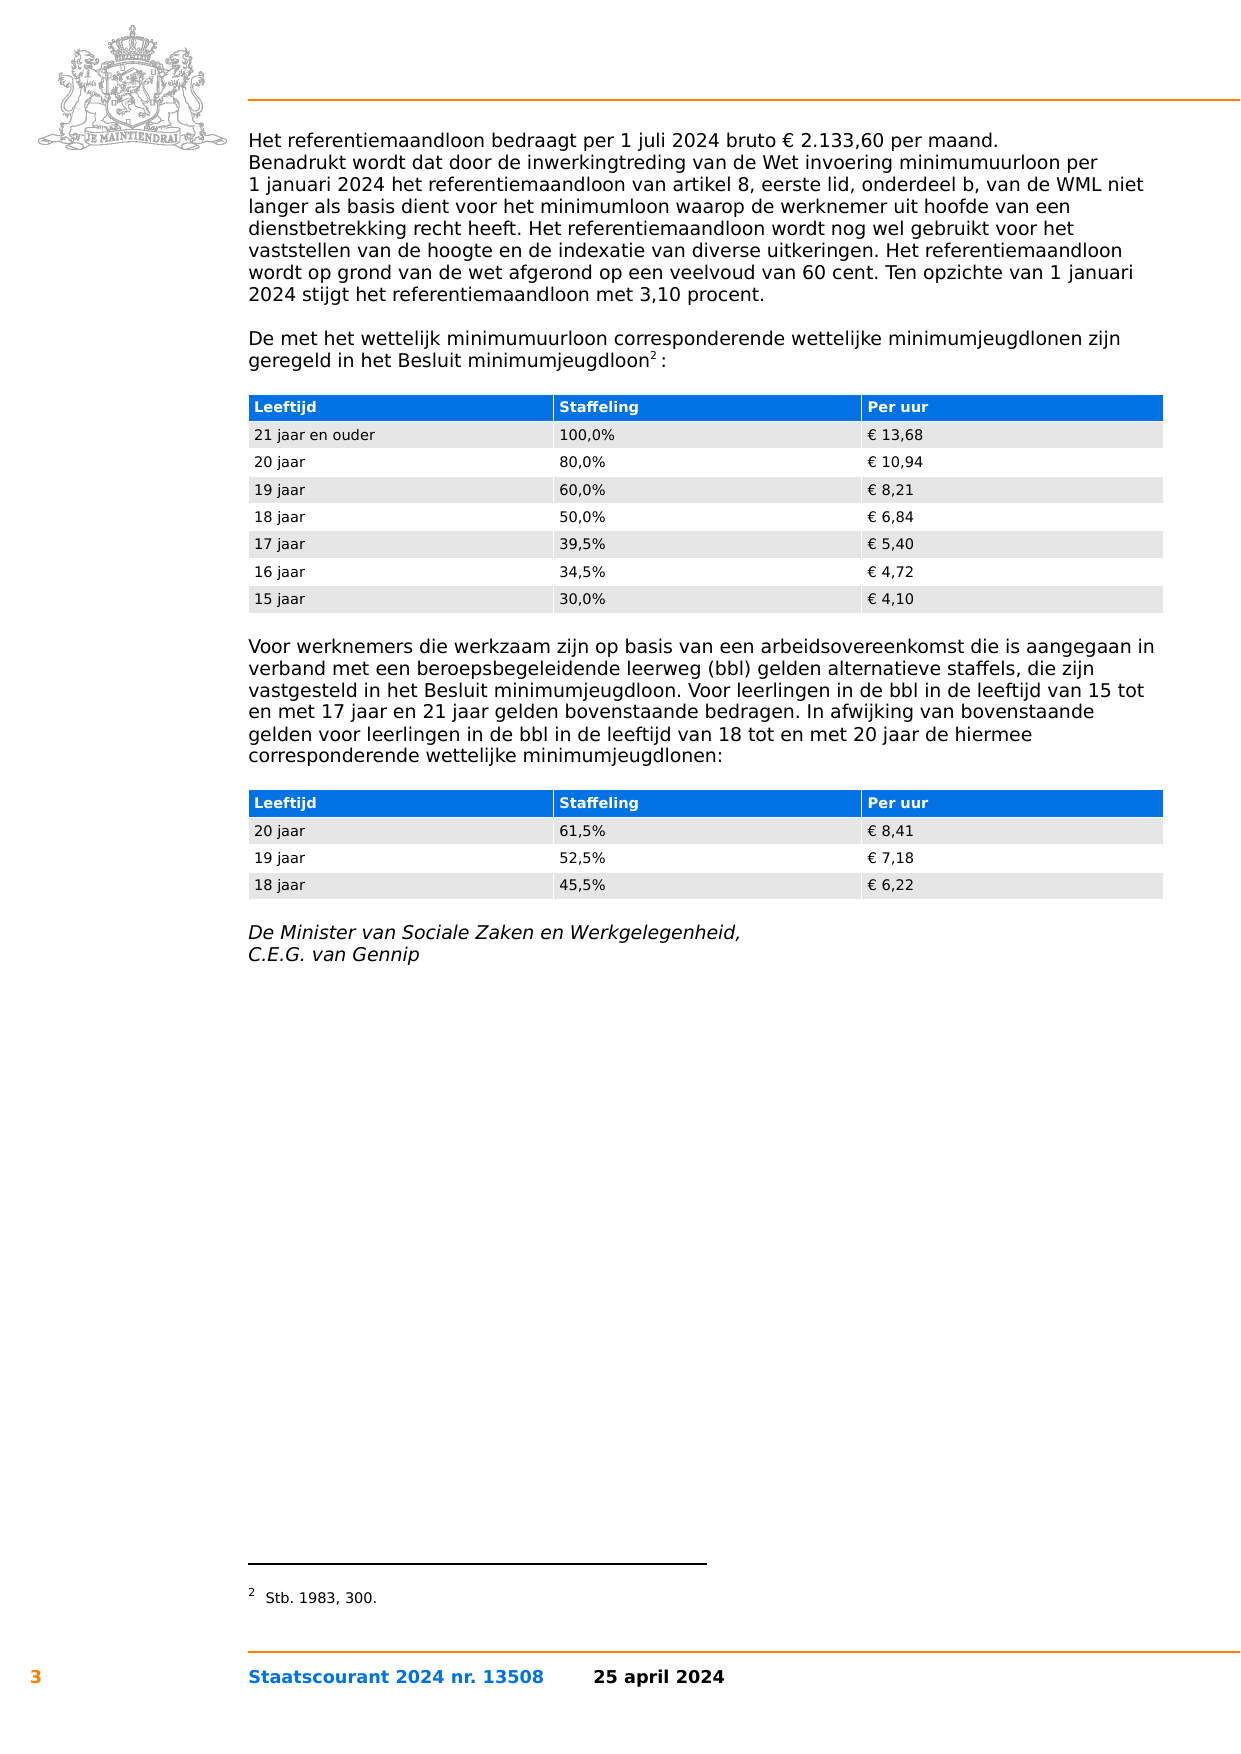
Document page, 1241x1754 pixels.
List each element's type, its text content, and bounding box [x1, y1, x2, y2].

table_header Staffeling [554, 395, 861, 421]
table_cell € 8,21 [862, 477, 1163, 503]
picture [38, 25, 227, 150]
text De Minister van Sociale Zaken en Werkgelegenheid, C.E.G. van Gennip [248, 922, 1163, 966]
table_cell € 13,68 [862, 422, 1163, 448]
table_cell 19 jaar [249, 477, 553, 503]
table_cell € 5,40 [862, 531, 1163, 558]
table_cell € 6,84 [862, 504, 1163, 530]
text Voor werknemers die werkzaam zijn op basis van een arbeidsovereenkomst die is aangegaan in verband met een beroepsbegeleidende leerweg (bbl) gelden alternatieve staffels, die zijn vastgesteld in het Besluit minimumjeugdloon. Voor leerlingen in de bbl in de leeftijd van 15 tot en met 17 jaar en 21 jaar gelden bovenstaande bedragen. In afwijking van bovenstaande gelden voor leerlingen in de bbl in de leeftijd van 18 tot en met 20 jaar de hiermee corresponderende wettelijke minimumjeugdlonen: [248, 636, 1163, 767]
table_cell 16 jaar [249, 559, 553, 585]
table_cell 50,0% [554, 504, 861, 530]
table_cell € 7,18 [862, 845, 1163, 871]
table_header Per uur [862, 790, 1163, 817]
table_cell € 4,72 [862, 559, 1163, 585]
table_header Staffeling [554, 790, 861, 817]
text Stb. 1983, 300. [248, 1586, 1163, 1608]
table_cell 39,5% [554, 531, 861, 558]
table_cell 34,5% [554, 559, 861, 585]
text Het referentiemaandloon bedraagt per 1 juli 2024 bruto € 2.133,60 per maand. [248, 130, 1163, 152]
table_header Leeftijd [249, 395, 553, 421]
text De met het wettelijk minimumuurloon corresponderende wettelijke minimumjeugdlonen zijn geregeld in het Besluit minimumjeugdloon: [248, 328, 1163, 372]
table_cell 61,5% [554, 818, 861, 844]
table_cell € 4,10 [862, 586, 1163, 613]
table_cell 20 jaar [249, 818, 553, 844]
table_cell 60,0% [554, 477, 861, 503]
table_cell € 10,94 [862, 449, 1163, 476]
text Benadrukt wordt dat door de inwerkingtreding van de Wet invoering minimumuurloon per 1 januari 2024 het referentiemaandloon van artikel 8, eerste lid, onderdeel b, van de WML niet langer als basis dient voor het minimumloon waarop de werknemer uit hoofde van een dienstbetrekking recht heeft. Het referentiemaandloon wordt nog wel gebruikt voor het vaststellen van de hoogte en de indexatie van diverse uitkeringen. Het referentiemaandloon wordt op grond van de wet afgerond op een veelvoud van 60 cent. Ten opzichte van 1 januari 2024 stijgt het referentiemaandloon met 3,10 procent. [248, 152, 1163, 306]
table_cell 18 jaar [249, 504, 553, 530]
table_cell 17 jaar [249, 531, 553, 558]
table_cell 19 jaar [249, 845, 553, 871]
table_cell € 6,22 [862, 873, 1163, 899]
table_cell 45,5% [554, 873, 861, 899]
table_cell 20 jaar [249, 449, 553, 476]
table_cell 15 jaar [249, 586, 553, 613]
table_cell 80,0% [554, 449, 861, 476]
table_cell 30,0% [554, 586, 861, 613]
table_header Per uur [862, 395, 1163, 421]
table_cell € 8,41 [862, 818, 1163, 844]
table_header Leeftijd [249, 790, 553, 817]
table_cell 52,5% [554, 845, 861, 871]
table_cell 21 jaar en ouder [249, 422, 553, 448]
table_cell 100,0% [554, 422, 861, 448]
table_cell 18 jaar [249, 873, 553, 899]
